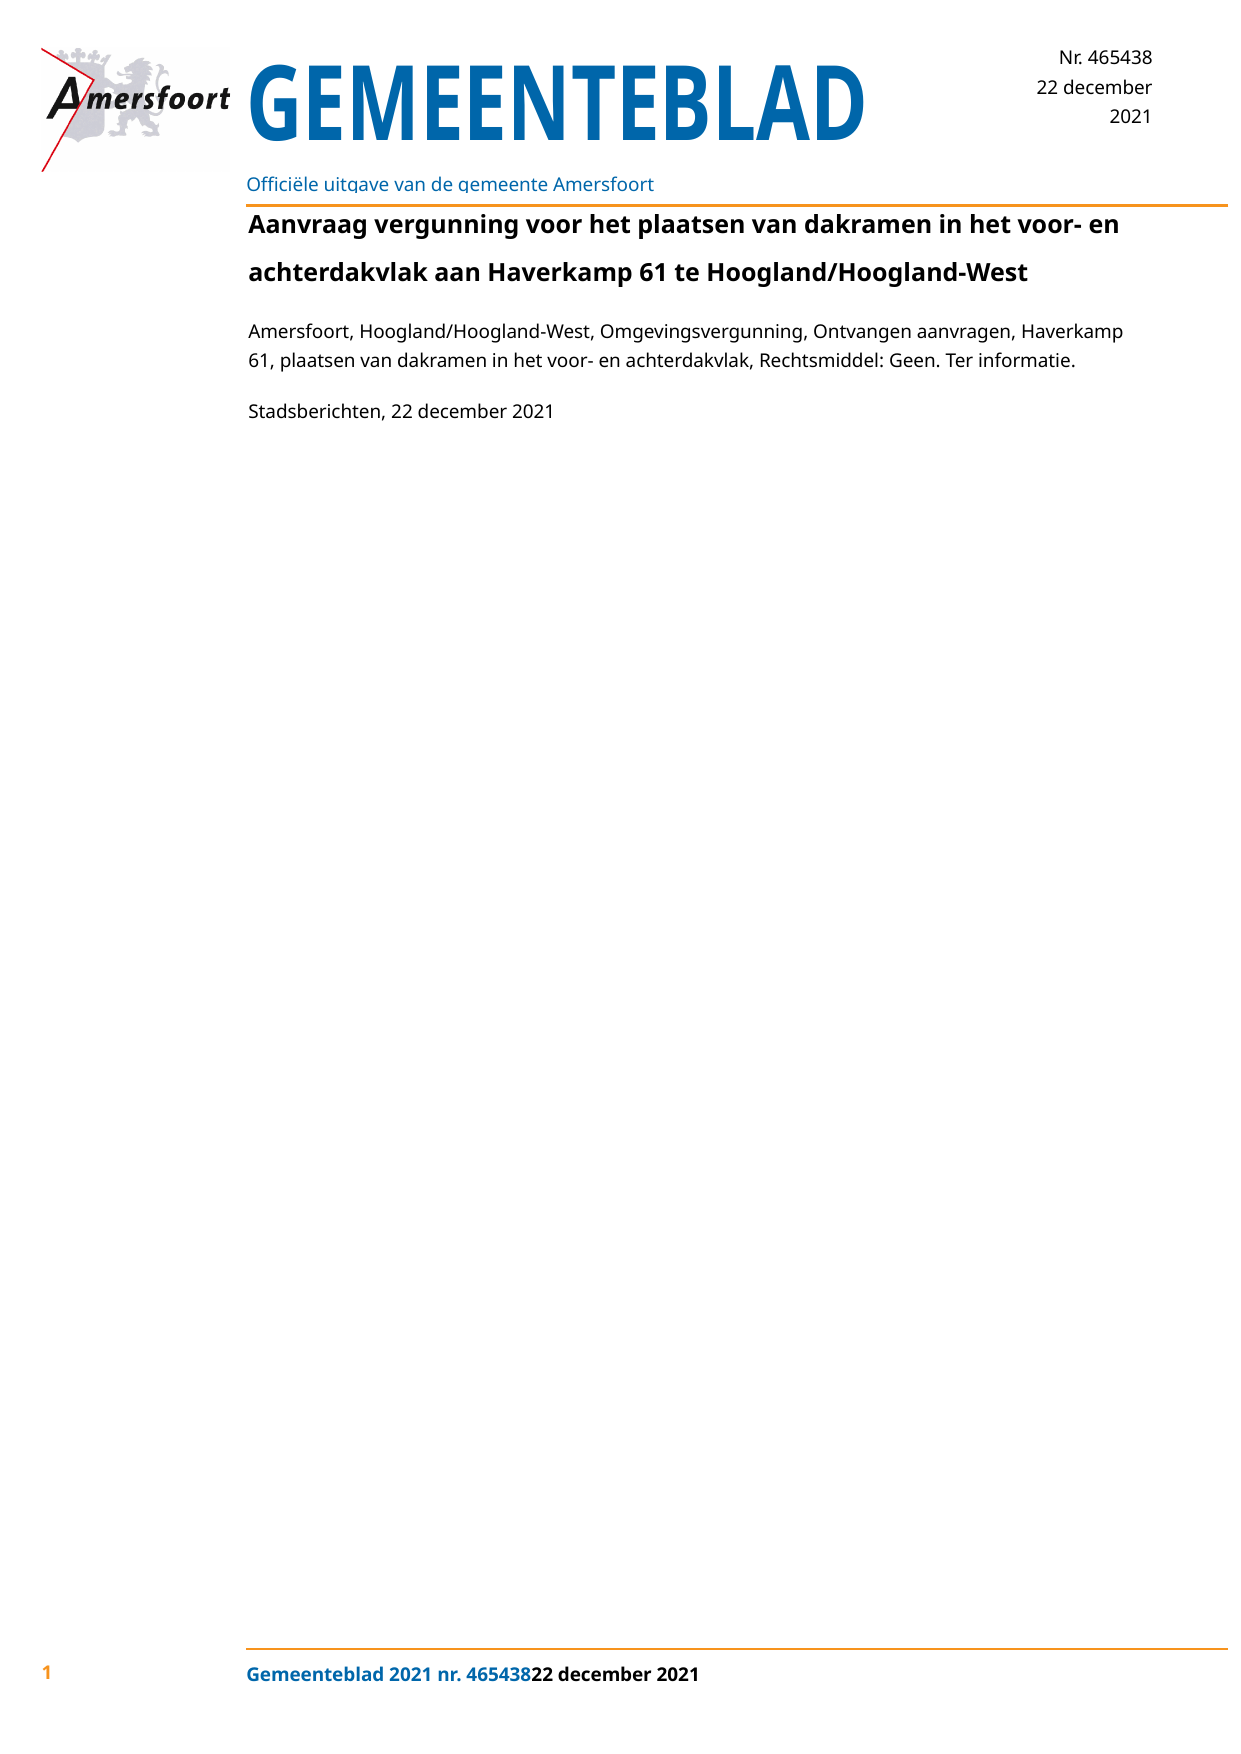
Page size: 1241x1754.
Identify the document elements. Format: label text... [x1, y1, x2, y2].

text Stadsberichten, 22 december 2021 [248, 398, 1152, 424]
text Amersfoort, Hoogland/Hoogland-West, Omgevingsvergunning, Ontvangen aanvragen, Haverkamp 61, plaatsen van dakramen in het voor- en achterdakvlak, Rechtsmiddel: Geen. Ter informatie. [248, 318, 1152, 373]
text Aanvraag vergunning voor het plaatsen van dakramen in het voor- en achterdakvlak aan Haverkamp 61 te Hoogland/Hoogland-West [248, 207, 1152, 288]
picture [41, 47, 231, 172]
